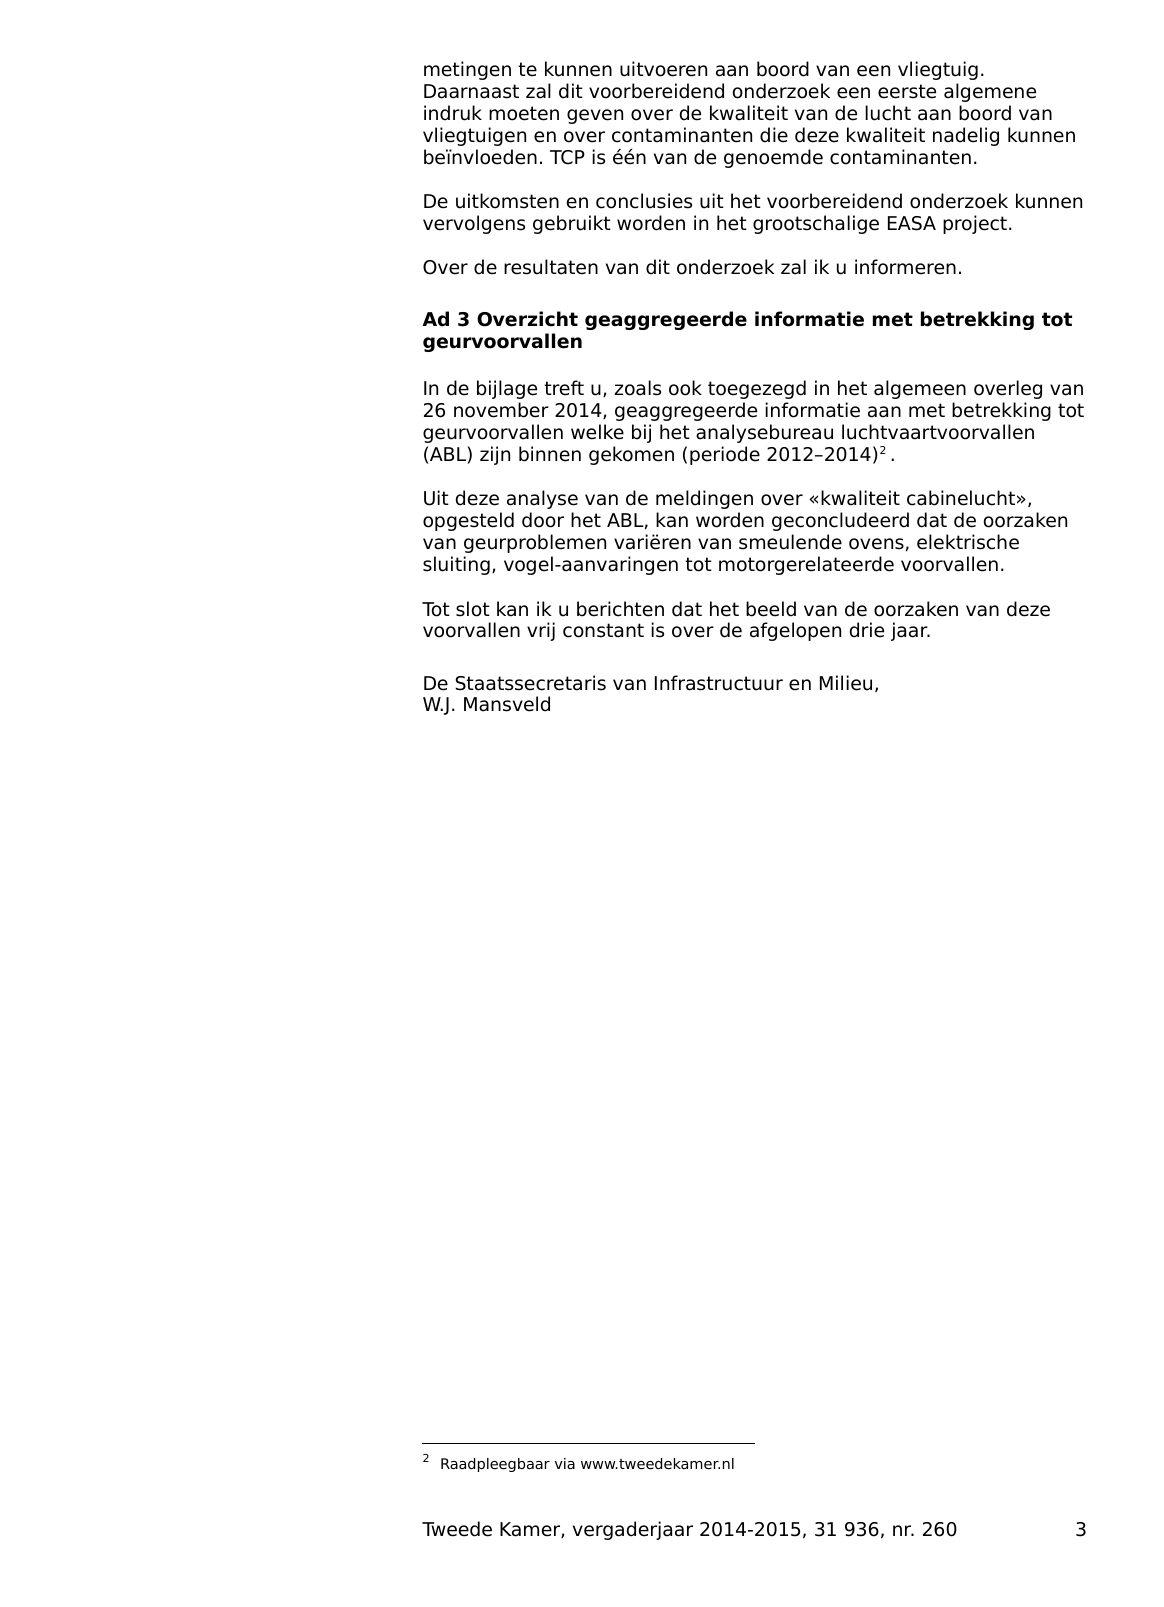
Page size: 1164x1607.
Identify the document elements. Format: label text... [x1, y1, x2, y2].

text Over de resultaten van dit onderzoek zal ik u informeren. [422, 257, 1087, 279]
text Raadpleegbaar via www.tweedekamer.nl [422, 1452, 1087, 1474]
subtitle Ad 3 Overzicht geaggregeerde informatie met betrekking tot geurvoorvallen [422, 309, 1087, 353]
text De Staatssecretaris van Infrastructuur en Milieu, W.J. Mansveld [422, 672, 1087, 716]
text metingen te kunnen uitvoeren aan boord van een vliegtuig. Daarnaast zal dit voorbereidend onderzoek een eerste algemene indruk moeten geven over de kwaliteit van de lucht aan boord van vliegtuigen en over contaminanten die deze kwaliteit nadelig kunnen beïnvloeden. TCP is één van de genoemde contaminanten. [422, 59, 1087, 169]
text De uitkomsten en conclusies uit het voorbereidend onderzoek kunnen vervolgens gebruikt worden in het grootschalige EASA project. [422, 191, 1087, 235]
text Tot slot kan ik u berichten dat het beeld van de oorzaken van deze voorvallen vrij constant is over de afgelopen drie jaar. [422, 598, 1087, 642]
text In de bijlage treft u, zoals ook toegezegd in het algemeen overleg van 26 november 2014, geaggregeerde informatie aan met betrekking tot geurvoorvallen welke bij het analysebureau luchtvaartvoorvallen (ABL) zijn binnen gekomen (periode 2012–2014). [422, 378, 1087, 466]
text Uit deze analyse van de meldingen over «kwaliteit cabinelucht», opgesteld door het ABL, kan worden geconcludeerd dat de oorzaken van geurproblemen variëren van smeulende ovens, elektrische sluiting, vogel-aanvaringen tot motorgerelateerde voorvallen. [422, 488, 1087, 576]
